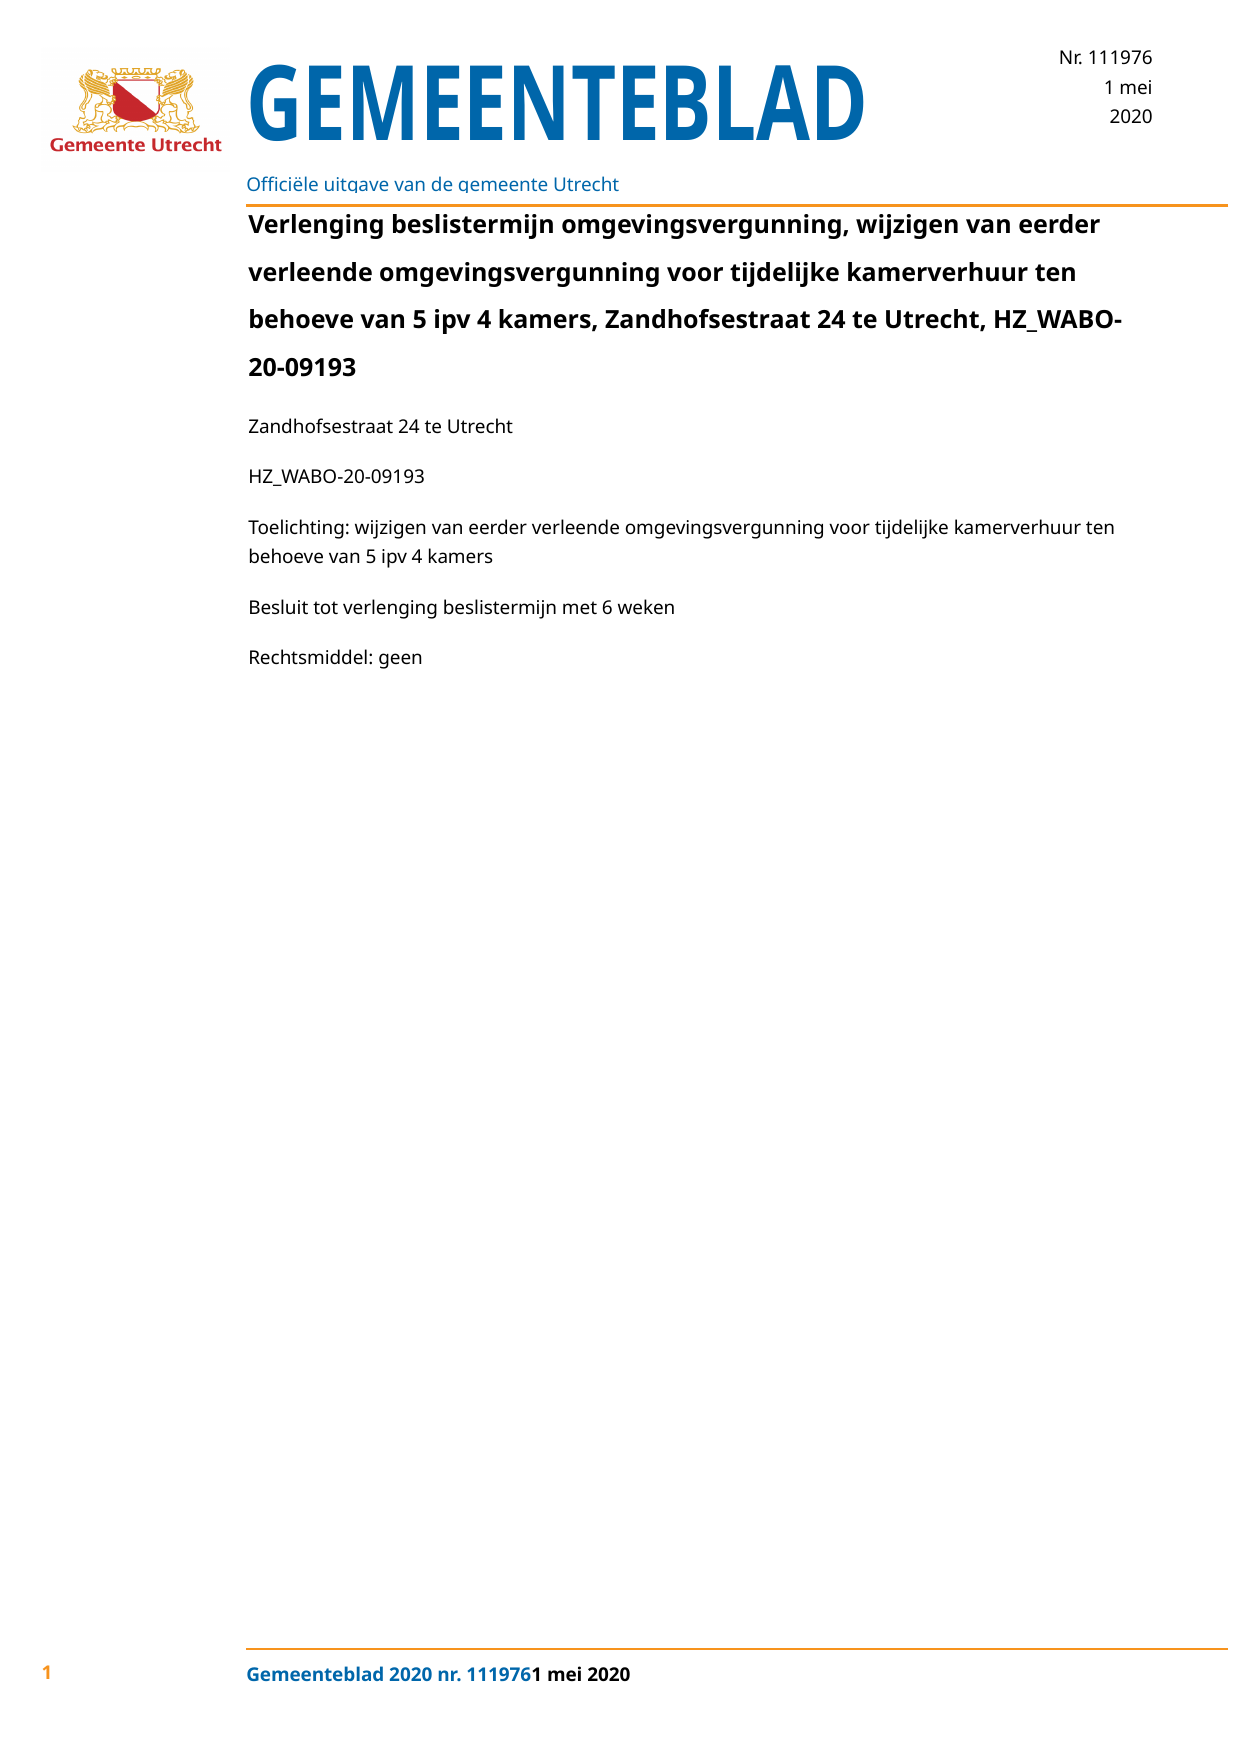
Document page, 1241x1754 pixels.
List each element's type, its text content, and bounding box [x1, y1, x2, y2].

text HZ_WABO-20-09193 [248, 463, 1152, 489]
text Besluit tot verlenging beslistermijn met 6 weken [248, 594, 1152, 620]
picture [41, 47, 231, 172]
text Verlenging beslistermijn omgevingsvergunning, wijzigen van eerder verleende omgevingsvergunning voor tijdelijke kamerverhuur ten behoeve van 5 ipv 4 kamers, Zandhofsestraat 24 te Utrecht, HZ_WABO-20-09193 [248, 207, 1152, 384]
text Zandhofsestraat 24 te Utrecht [248, 413, 1152, 439]
text Toelichting: wijzigen van eerder verleende omgevingsvergunning voor tijdelijke kamerverhuur ten behoeve van 5 ipv 4 kamers [248, 514, 1152, 569]
text Rechtsmiddel: geen [248, 644, 1152, 670]
